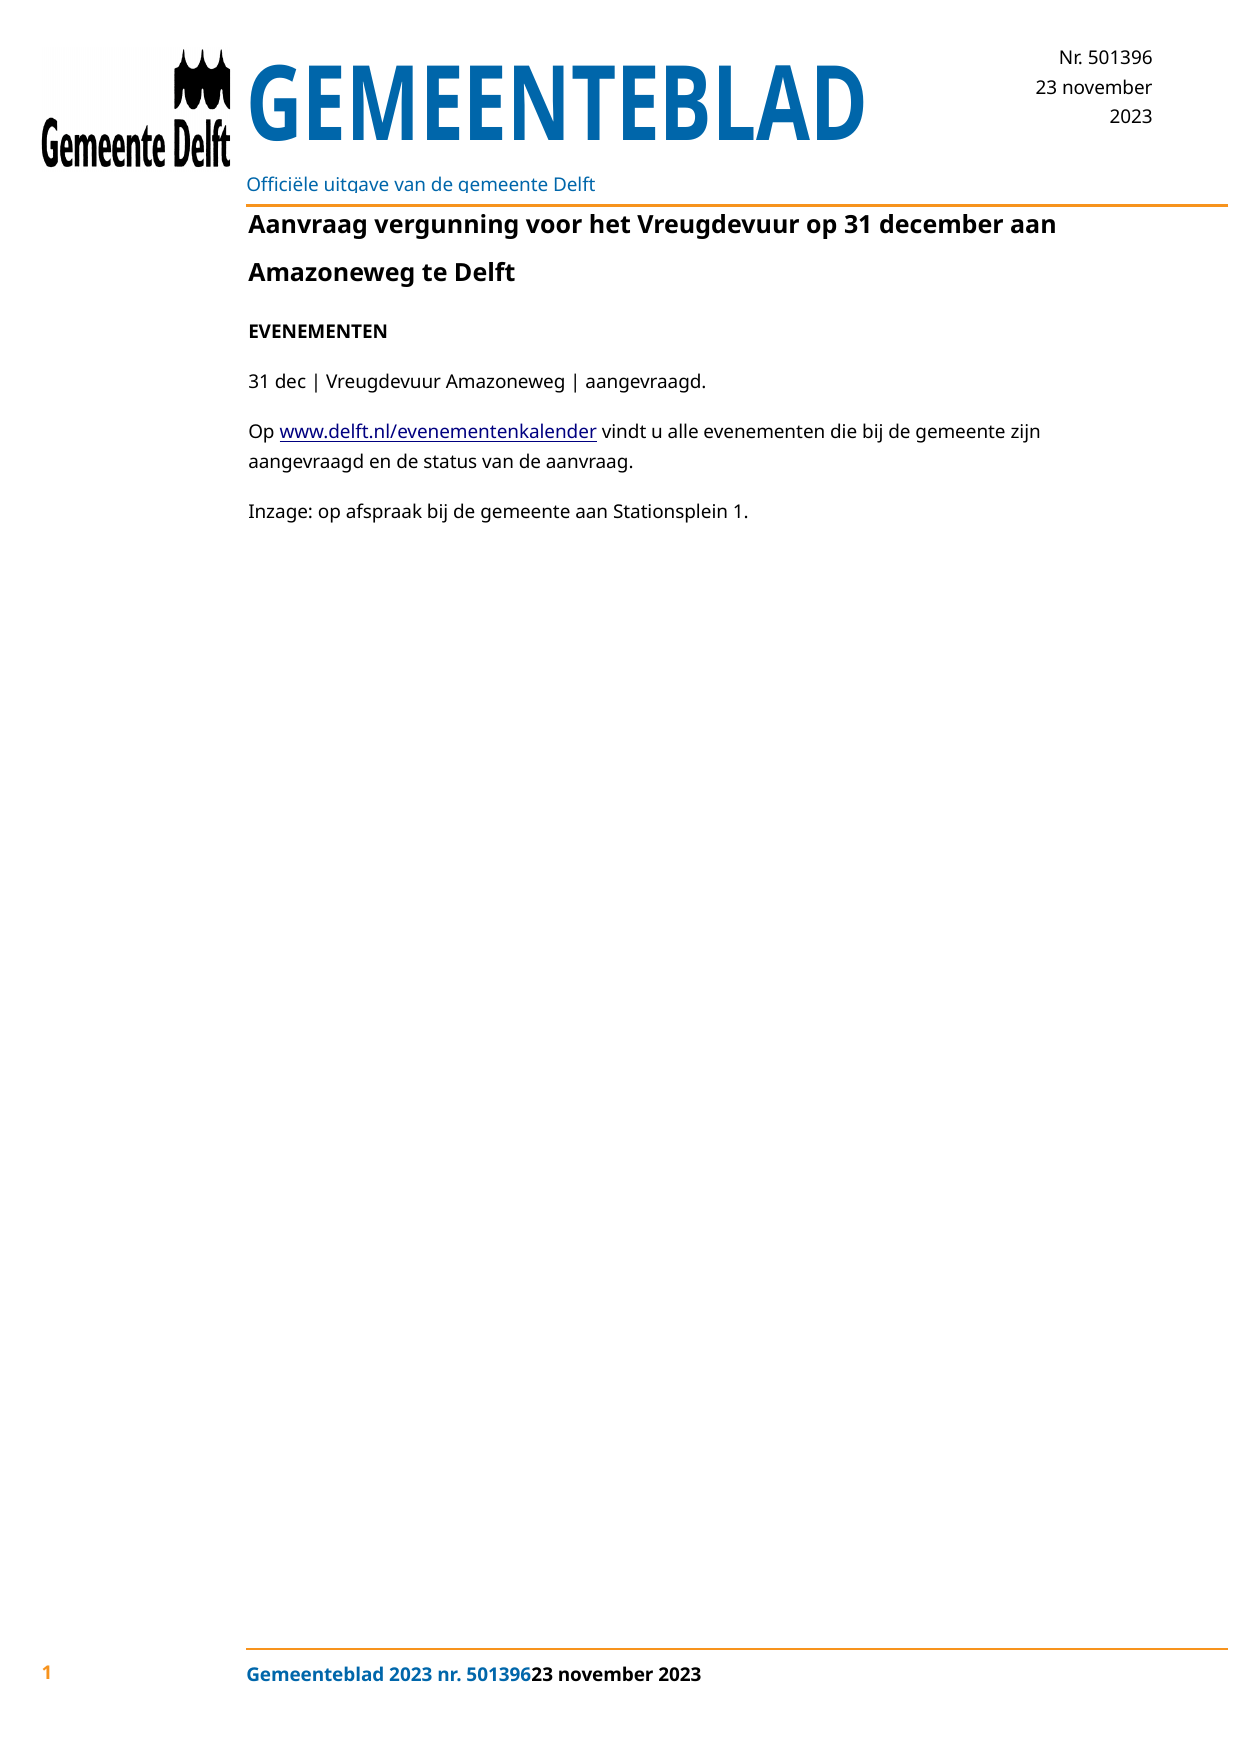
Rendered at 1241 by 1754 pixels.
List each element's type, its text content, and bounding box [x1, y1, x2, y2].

text Aanvraag vergunning voor het Vreugdevuur op 31 december aan Amazoneweg te Delft [248, 207, 1152, 288]
text 31 dec | Vreugdevuur Amazoneweg | aangevraagd. [248, 368, 1152, 394]
text Inzage: op afspraak bij de gemeente aan Stationsplein 1. [248, 499, 1152, 524]
text EVENEMENTEN [248, 318, 1152, 344]
picture [41, 47, 231, 172]
text Op www.delft.nl/evenementenkalender vindt u alle evenementen die bij de gemeente zijn aangevraagd en de status van de aanvraag. [248, 419, 1152, 474]
